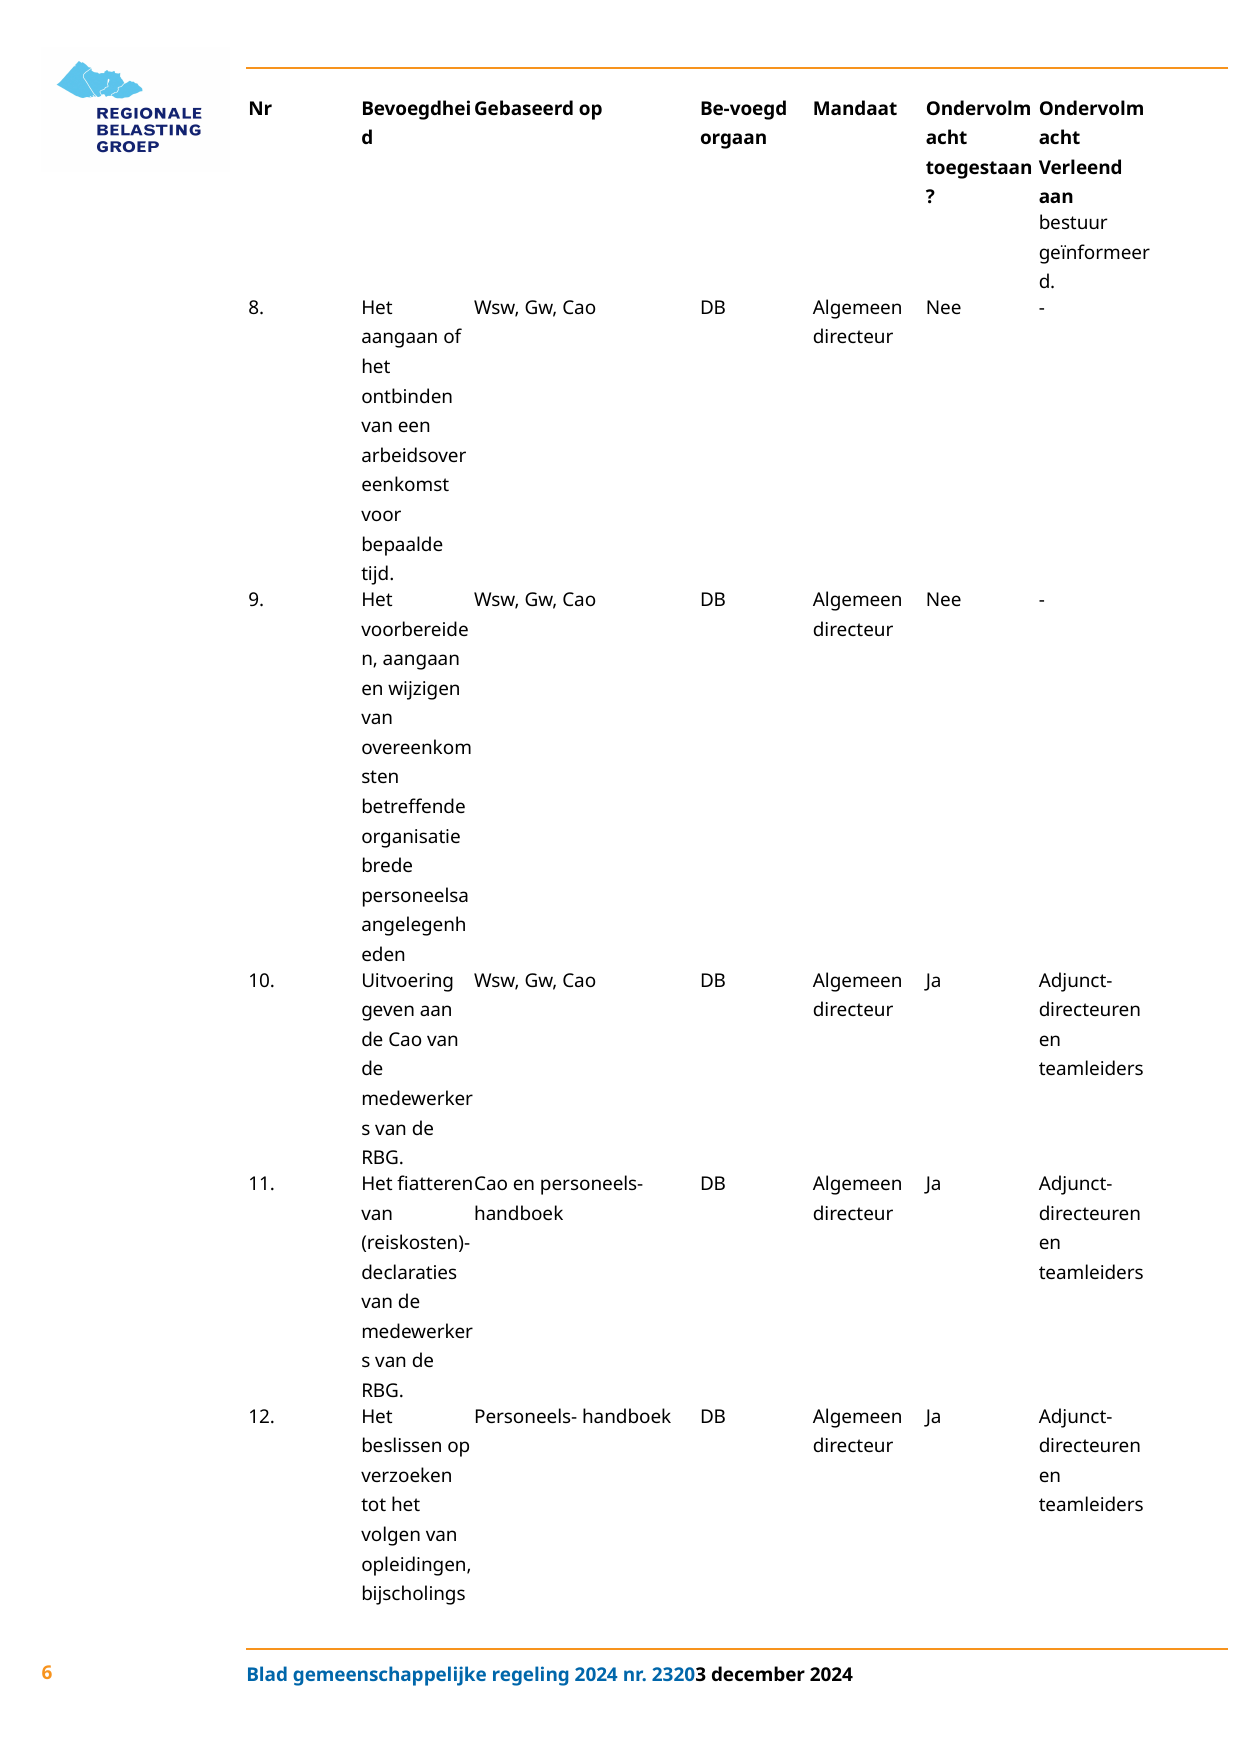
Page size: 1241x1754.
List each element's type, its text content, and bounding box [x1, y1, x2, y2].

picture [41, 47, 231, 172]
table_cell Wsw, Gw, Cao [474, 967, 700, 1170]
table_cell 10. [248, 967, 361, 1170]
table_cell bestuur geïnformeerd. [1039, 209, 1152, 294]
table_cell Het fiatteren van (reiskosten)-declaraties van de medewerkers van de RBG. [361, 1170, 474, 1403]
table_header Mandaat [813, 95, 926, 209]
table_cell DB [700, 1170, 813, 1403]
table_cell Algemeen directeur [813, 1170, 926, 1403]
table_cell Nee [926, 294, 1038, 586]
table_header Ondervolmacht Verleend aan [1039, 95, 1152, 209]
table_cell Het beslissen op verzoeken tot het volgen van opleidingen, bijscholings [361, 1403, 474, 1606]
table_cell [361, 209, 474, 294]
table_cell 12. [248, 1403, 361, 1606]
table_cell Algemeen directeur [813, 294, 926, 586]
table_cell DB [700, 586, 813, 967]
table_cell Het aangaan of het ontbinden van een arbeidsovereenkomst voor bepaalde tijd. [361, 294, 474, 586]
table_cell DB [700, 1403, 813, 1606]
table_cell Personeels- handboek [474, 1403, 700, 1606]
table_cell Ja [926, 1170, 1038, 1403]
table_header Bevoegdheid [361, 95, 474, 209]
table_cell Adjunct-directeuren en teamleiders [1039, 967, 1152, 1170]
table_cell Algemeen directeur [813, 967, 926, 1170]
table_header Ondervolmacht toegestaan? [926, 95, 1038, 209]
table_cell Algemeen directeur [813, 1403, 926, 1606]
table_cell [926, 209, 1038, 294]
table_cell - [1039, 586, 1152, 967]
table_header Nr [248, 95, 361, 209]
table_cell Wsw, Gw, Cao [474, 294, 700, 586]
table_cell Uitvoering geven aan de Cao van de medewerkers van de RBG. [361, 967, 474, 1170]
table_cell Nee [926, 586, 1038, 967]
table_cell Het voorbereiden, aangaan en wijzigen van overeenkomsten betreffende organisatie brede personeelsaangelegenheden [361, 586, 474, 967]
table_header Gebaseerd op [474, 95, 700, 209]
table_cell Adjunct-directeuren en teamleiders [1039, 1403, 1152, 1606]
table_cell 8. [248, 294, 361, 586]
table_cell [813, 209, 926, 294]
table_cell Wsw, Gw, Cao [474, 586, 700, 967]
table_header Be-voegd orgaan [700, 95, 813, 209]
table_cell Algemeen directeur [813, 586, 926, 967]
table_cell DB [700, 967, 813, 1170]
table_cell - [1039, 294, 1152, 586]
table_cell 11. [248, 1170, 361, 1403]
table_cell Ja [926, 1403, 1038, 1606]
table_cell DB [700, 294, 813, 586]
table_cell [474, 209, 700, 294]
table_cell Adjunct-directeuren en teamleiders [1039, 1170, 1152, 1403]
table_cell 9. [248, 586, 361, 967]
table_cell [248, 209, 361, 294]
table_cell Cao en personeels- handboek [474, 1170, 700, 1403]
table_cell [700, 209, 813, 294]
table_cell Ja [926, 967, 1038, 1170]
